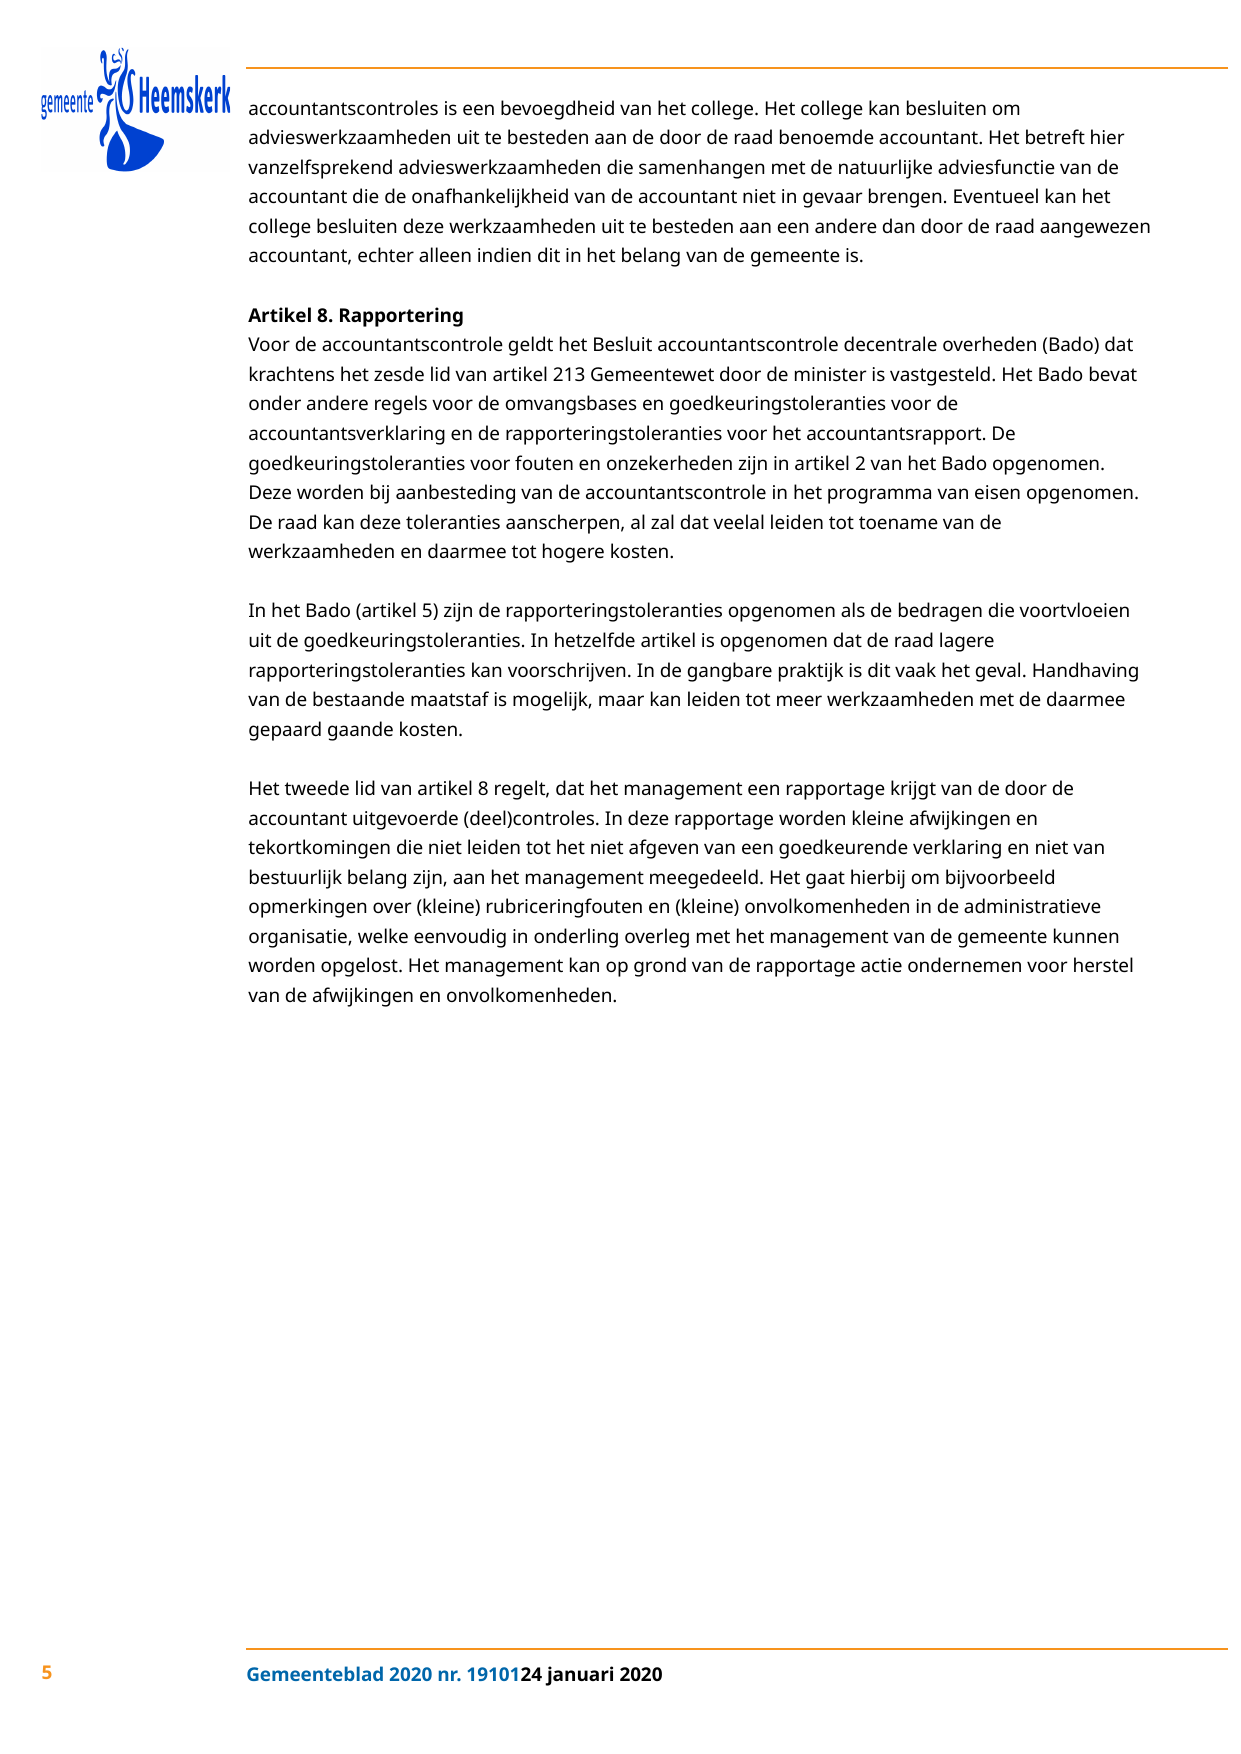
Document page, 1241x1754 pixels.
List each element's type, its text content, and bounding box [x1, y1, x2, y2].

picture [41, 47, 231, 172]
text Voor de accountantscontrole geldt het Besluit accountantscontrole decentrale overheden (Bado) dat krachtens het zesde lid van artikel 213 Gemeentewet door de minister is vastgesteld. Het Bado bevat onder andere regels voor de omvangsbases en goedkeuringstoleranties voor de accountantsverklaring en de rapporteringstoleranties voor het accountantsrapport. De goedkeuringstoleranties voor fouten en onzekerheden zijn in artikel 2 van het Bado opgenomen. Deze worden bij aanbesteding van de accountantscontrole in het programma van eisen opgenomen. De raad kan deze toleranties aanscherpen, al zal dat veelal leiden tot toename van de werkzaamheden en daarmee tot hogere kosten. [248, 331, 1152, 564]
text In het Bado (artikel 5) zijn de rapporteringstoleranties opgenomen als de bedragen die voortvloeien uit de goedkeuringstoleranties. In hetzelfde artikel is opgenomen dat de raad lagere rapporteringstoleranties kan voorschrijven. In de gangbare praktijk is dit vaak het geval. Handhaving van de bestaande maatstaf is mogelijk, maar kan leiden tot meer werkzaamheden met de daarmee gepaard gaande kosten. [248, 598, 1152, 742]
text Het tweede lid van artikel 8 regelt, dat het management een rapportage krijgt van de door de accountant uitgevoerde (deel)controles. In deze rapportage worden kleine afwijkingen en tekortkomingen die niet leiden tot het niet afgeven van een goedkeurende verklaring en niet van bestuurlijk belang zijn, aan het management meegedeeld. Het gaat hierbij om bijvoorbeeld opmerkingen over (kleine) rubriceringfouten en (kleine) onvolkomenheden in de administratieve organisatie, welke eenvoudig in onderling overleg met het management van de gemeente kunnen worden opgelost. Het management kan op grond van de rapportage actie ondernemen voor herstel van de afwijkingen en onvolkomenheden. [248, 775, 1152, 1008]
text Artikel 8. Rapportering [248, 302, 1152, 328]
text accountantscontroles is een bevoegdheid van het college. Het college kan besluiten om advieswerkzaamheden uit te besteden aan de door de raad benoemde accountant. Het betreft hier vanzelfsprekend advieswerkzaamheden die samenhangen met de natuurlijke adviesfunctie van de accountant die de onafhankelijkheid van de accountant niet in gevaar brengen. Eventueel kan het college besluiten deze werkzaamheden uit te besteden aan een andere dan door de raad aangewezen accountant, echter alleen indien dit in het belang van de gemeente is. [248, 95, 1152, 268]
